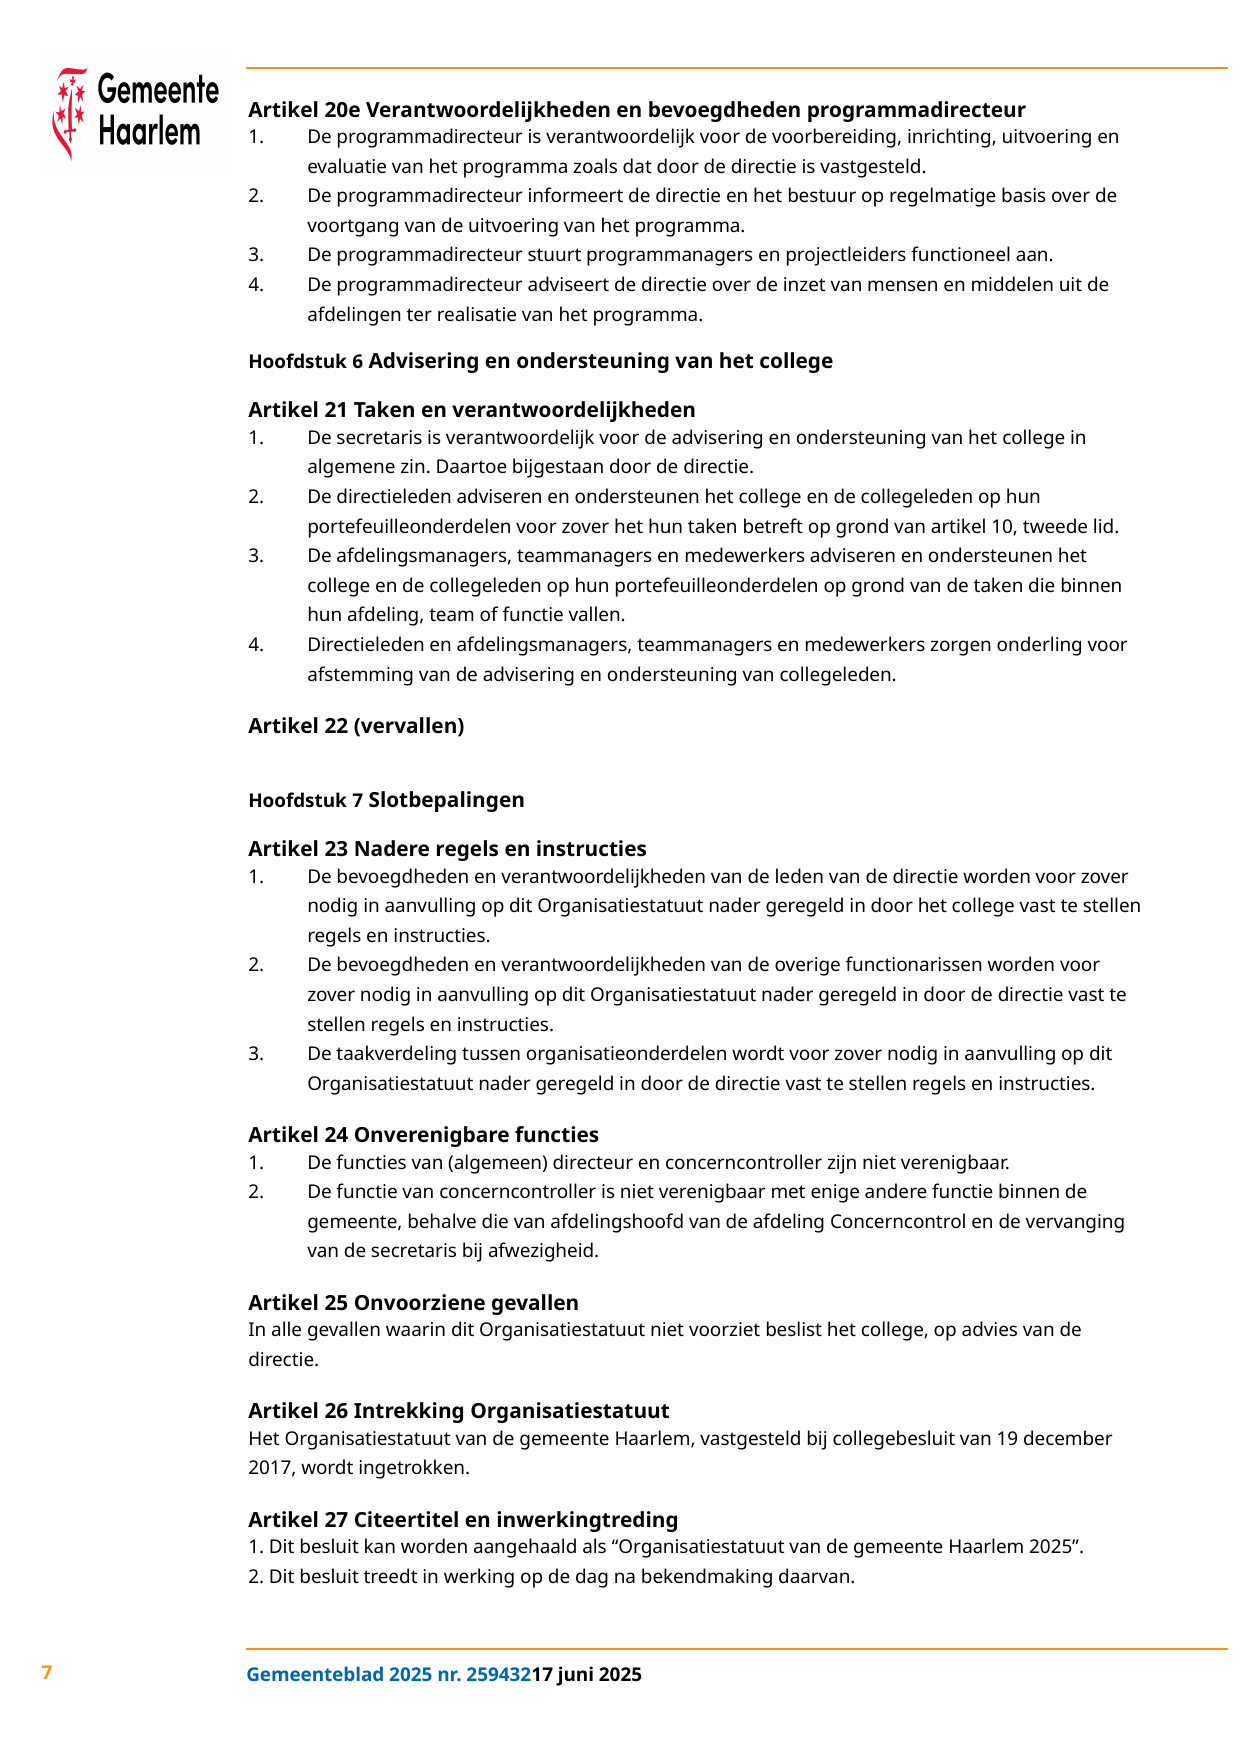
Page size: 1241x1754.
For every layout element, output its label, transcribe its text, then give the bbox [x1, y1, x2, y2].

list De afdelingsmanagers, teammanagers en medewerkers adviseren en ondersteunen het college en de collegeleden op hun portefeuilleonderdelen op grond van de taken die binnen hun afdeling, team of functie vallen. [248, 542, 1152, 627]
text Artikel 27 Citeertitel en inwerkingtreding [248, 1505, 1152, 1533]
list De programmadirecteur is verantwoordelijk voor de voorbereiding, inrichting, uitvoering en evaluatie van het programma zoals dat door de directie is vastgesteld. [248, 123, 1152, 178]
text Artikel 23 Nadere regels en instructies [248, 834, 1152, 863]
text Hoofdstuk 6 Advisering en ondersteuning van het college [248, 346, 1152, 375]
list De functie van concerncontroller is niet verenigbaar met enige andere functie binnen de gemeente, behalve die van afdelingshoofd van de afdeling Concerncontrol en de vervanging van de secretaris bij afwezigheid. [248, 1178, 1152, 1263]
list De secretaris is verantwoordelijk voor de advisering en ondersteuning van het college in algemene zin. Daartoe bijgestaan door de directie. [248, 424, 1152, 479]
list De bevoegdheden en verantwoordelijkheden van de overige functionarissen worden voor zover nodig in aanvulling op dit Organisatiestatuut nader geregeld in door de directie vast te stellen regels en instructies. [248, 952, 1152, 1037]
list De bevoegdheden en verantwoordelijkheden van de leden van de directie worden voor zover nodig in aanvulling op dit Organisatiestatuut nader geregeld in door het college vast te stellen regels en instructies. [248, 863, 1152, 948]
list De directieleden adviseren en ondersteunen het college en de collegeleden op hun portefeuilleonderdelen voor zover het hun taken betreft op grond van artikel 10, tweede lid. [248, 483, 1152, 538]
text Artikel 26 Intrekking Organisatiestatuut [248, 1396, 1152, 1425]
text Artikel 24 Onverenigbare functies [248, 1120, 1152, 1149]
text Artikel 20e Verantwoordelijkheden en bevoegdheden programmadirecteur [248, 95, 1152, 123]
text In alle gevallen waarin dit Organisatiestatuut niet voorziet beslist het college, op advies van de directie. [248, 1316, 1152, 1372]
text Het Organisatiestatuut van de gemeente Haarlem, vastgesteld bij collegebesluit van 19 december 2017, wordt ingetrokken. [248, 1425, 1152, 1480]
text 2. Dit besluit treedt in werking op de dag na bekendmaking daarvan. [248, 1563, 1152, 1589]
picture [41, 47, 231, 172]
list Directieleden en afdelingsmanagers, teammanagers en medewerkers zorgen onderling voor afstemming van de advisering en ondersteuning van collegeleden. [248, 631, 1152, 686]
list De programmadirecteur informeert de directie en het bestuur op regelmatige basis over de voortgang van de uitvoering van het programma. [248, 182, 1152, 238]
text Artikel 21 Taken en verantwoordelijkheden [248, 396, 1152, 424]
text 1. Dit besluit kan worden aangehaald als “Organisatiestatuut van de gemeente Haarlem 2025”. [248, 1533, 1152, 1559]
list De functies van (algemeen) directeur en concerncontroller zijn niet verenigbaar. [248, 1149, 1152, 1174]
text Hoofdstuk 7 Slotbepalingen [248, 785, 1152, 814]
list De programmadirecteur stuurt programmanagers en projectleiders functioneel aan. [248, 242, 1152, 267]
list De programmadirecteur adviseert de directie over de inzet van mensen en middelen uit de afdelingen ter realisatie van het programma. [248, 271, 1152, 326]
text Artikel 25 Onvoorziene gevallen [248, 1288, 1152, 1316]
text Artikel 22 (vervallen) [248, 711, 1152, 739]
list De taakverdeling tussen organisatieonderdelen wordt voor zover nodig in aanvulling op dit Organisatiestatuut nader geregeld in door de directie vast te stellen regels en instructies. [248, 1040, 1152, 1096]
